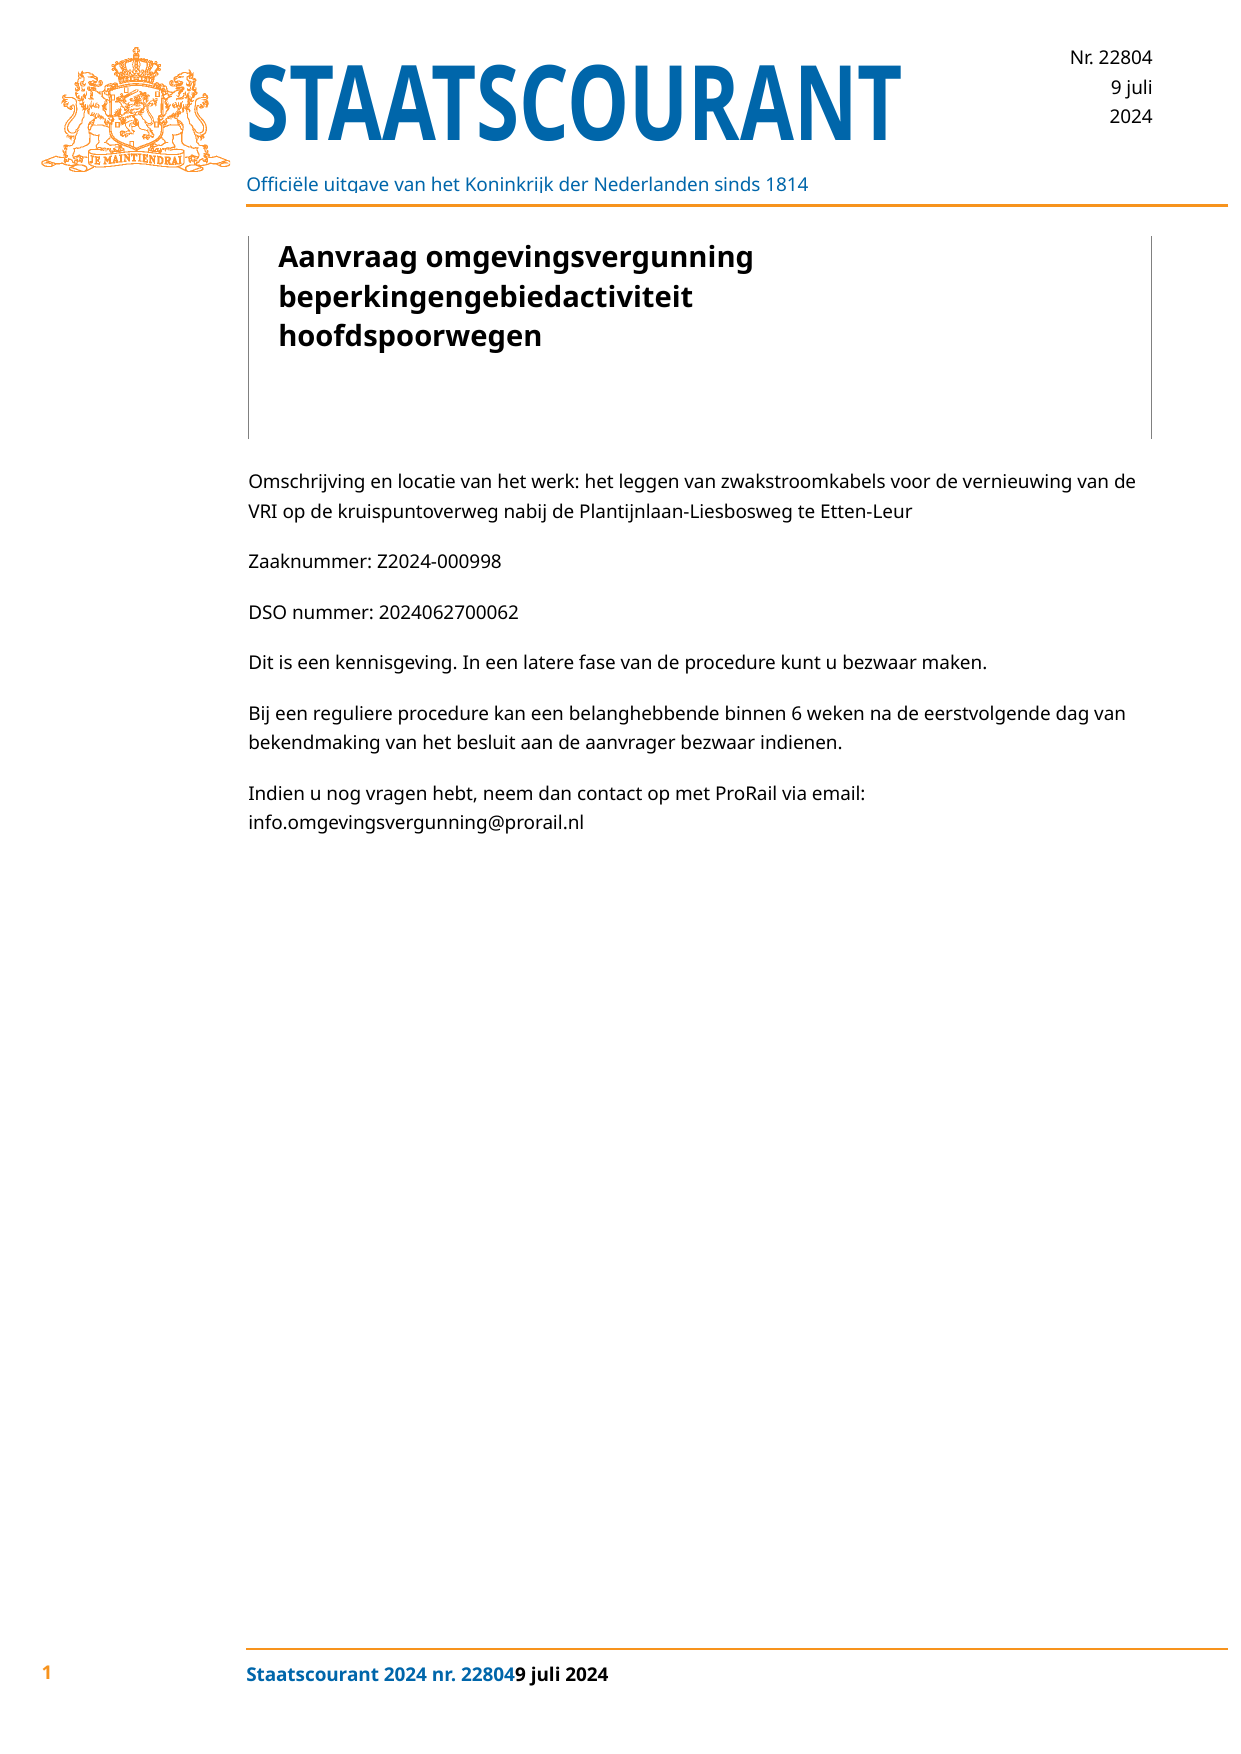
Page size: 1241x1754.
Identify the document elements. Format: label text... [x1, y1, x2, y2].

table_header [850, 236, 912, 413]
table_header [850, 414, 1151, 439]
text DSO nummer: 2024062700062 [248, 599, 1152, 625]
text Indien u nog vragen hebt, neem dan contact op met ProRail via email: info.omgevingsvergunning@prorail.nl [248, 780, 1152, 835]
text Bij een reguliere procedure kan een belanghebbende binnen 6 weken na de eerstvolgende dag van bekendmaking van het besluit aan de aanvrager bezwaar indienen. [248, 700, 1152, 755]
picture [41, 47, 231, 172]
table_header Aanvraag omgevingsvergunning beperkingengebiedactiviteit hoofdspoorwegen [249, 236, 850, 439]
text Zaaknummer: Z2024-000998 [248, 549, 1152, 574]
text Dit is een kennisgeving. In een latere fase van de procedure kunt u bezwaar maken. [248, 649, 1152, 675]
picture [912, 236, 1090, 414]
table_header [1090, 236, 1151, 413]
text Omschrijving en locatie van het werk: het leggen van zwakstroomkabels voor de vernieuwing van de VRI op de kruispuntoverweg nabij de Plantijnlaan-Liesbosweg te Etten-Leur [248, 469, 1152, 524]
